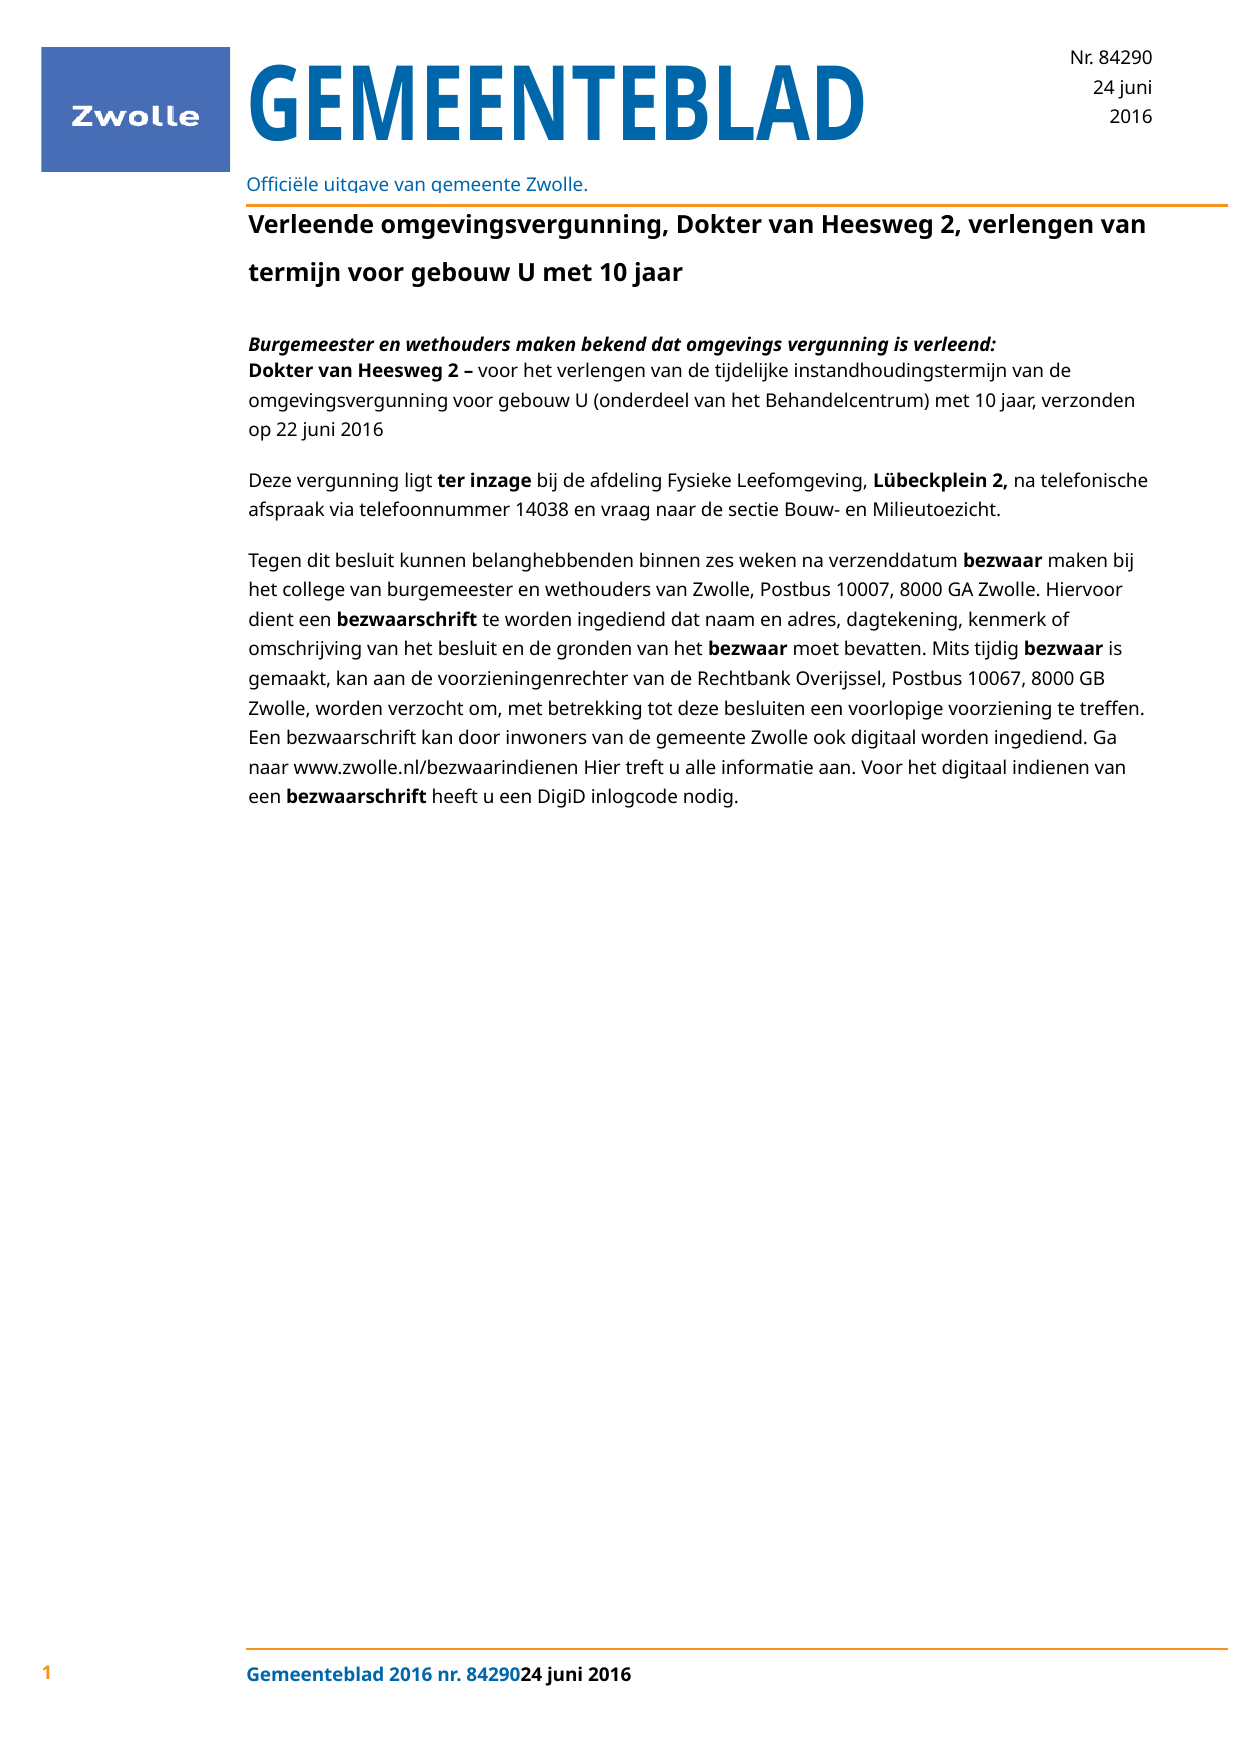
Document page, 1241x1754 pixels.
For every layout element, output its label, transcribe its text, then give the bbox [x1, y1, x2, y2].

picture [41, 47, 231, 172]
text Deze vergunning ligt ter inzage bij de afdeling Fysieke Leefomgeving, Lübeckplein 2, na telefonische afspraak via telefoonnummer 14038 en vraag naar de sectie Bouw- en Milieutoezicht. [248, 467, 1152, 522]
text Dokter van Heesweg 2 – voor het verlengen van de tijdelijke instandhoudingstermijn van de omgevingsvergunning voor gebouw U (onderdeel van het Behandelcentrum) met 10 jaar, verzonden op 22 juni 2016 [248, 357, 1152, 442]
text Verleende omgevingsvergunning, Dokter van Heesweg 2, verlengen van termijn voor gebouw U met 10 jaar [248, 207, 1152, 288]
text Tegen dit besluit kunnen belanghebbenden binnen zes weken na verzenddatum bezwaar maken bij het college van burgemeester en wethouders van Zwolle, Postbus 10007, 8000 GA Zwolle. Hiervoor dient een bezwaarschrift te worden ingediend dat naam en adres, dagtekening, kenmerk of omschrijving van het besluit en de gronden van het bezwaar moet bevatten. Mits tijdig bezwaar is gemaakt, kan aan de voorzieningenrechter van de Rechtbank Overijssel, Postbus 10067, 8000 GB Zwolle, worden verzocht om, met betrekking tot deze besluiten een voorlopige voorziening te treffen. Een bezwaarschrift kan door inwoners van de gemeente Zwolle ook digitaal worden ingediend. Ga naar www.zwolle.nl/bezwaarindienen Hier treft u alle informatie aan. Voor het digitaal indienen van een bezwaarschrift heeft u een DigiD inlogcode nodig. [248, 547, 1152, 809]
text Burgemeester en wethouders maken bekend dat omgevings vergunning is verleend: [248, 331, 1152, 357]
